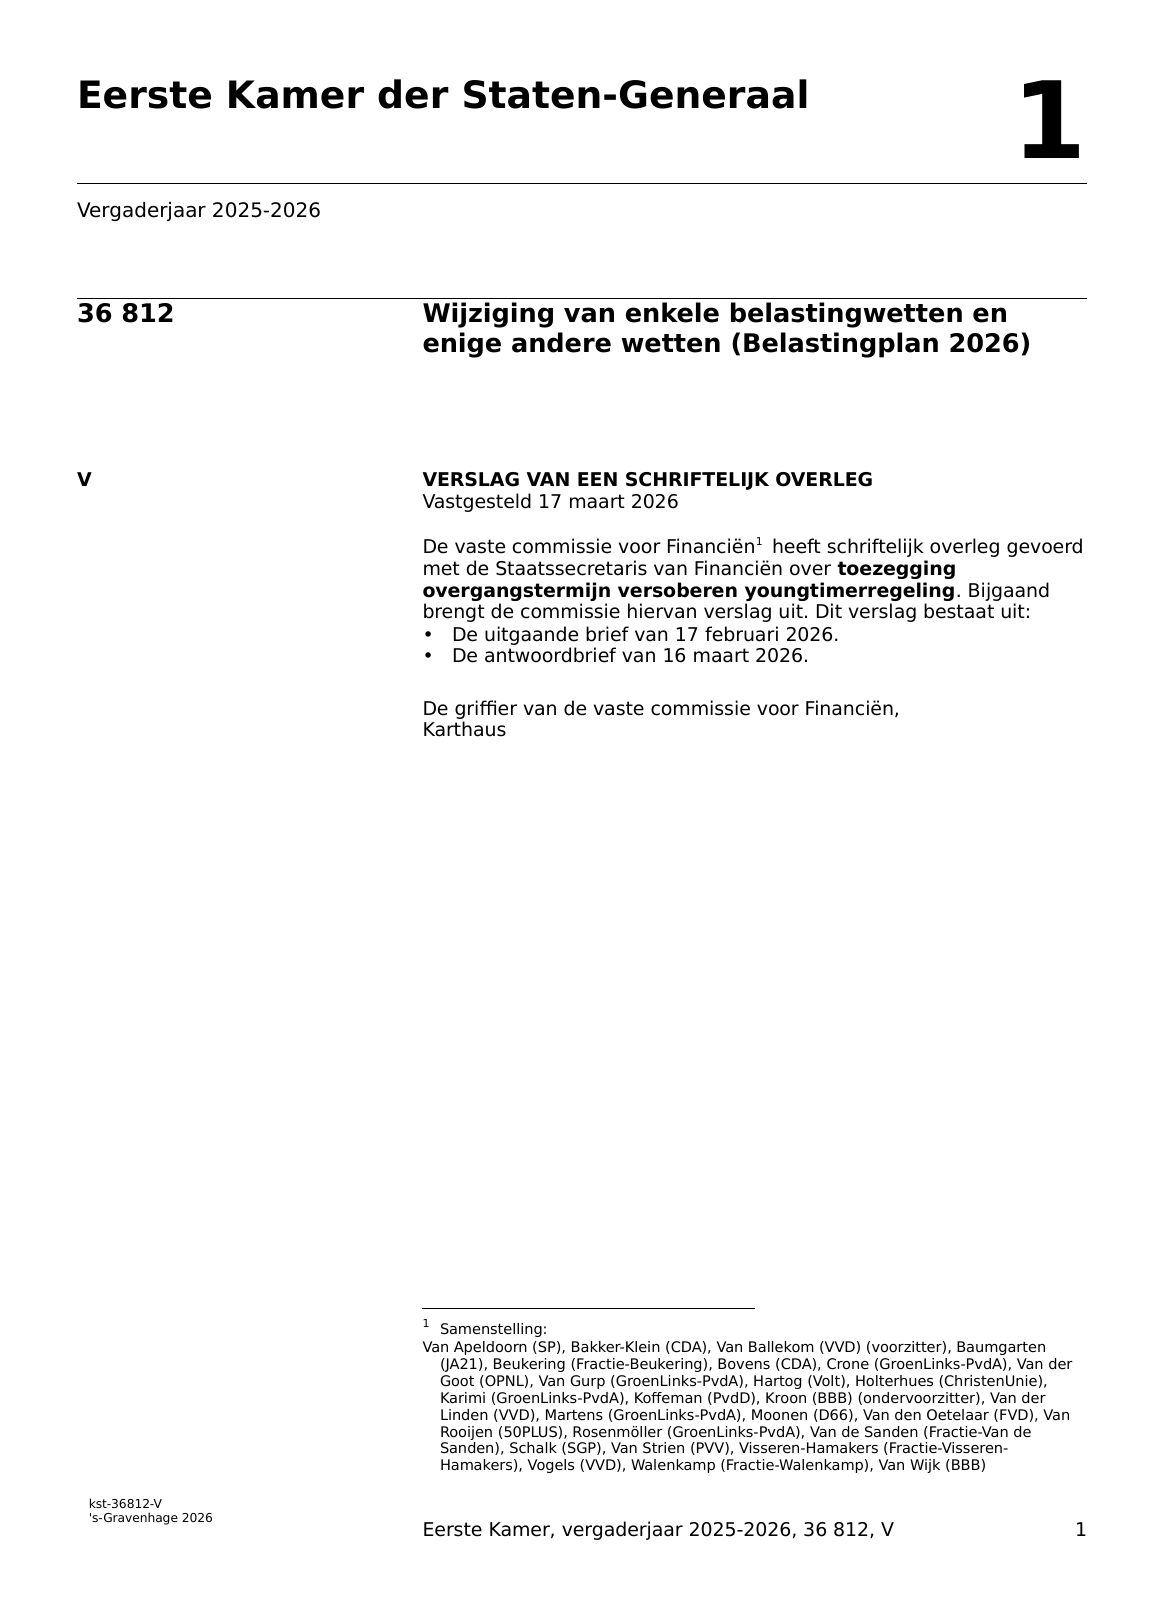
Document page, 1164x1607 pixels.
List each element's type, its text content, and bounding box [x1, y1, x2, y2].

text De vaste commissie voor Financiën heeft schriftelijk overleg gevoerd met de Staatssecretaris van Financiën over toezegging overgangstermijn versoberen youngtimerregeling. Bijgaand brengt de commissie hiervan verslag uit. Dit verslag bestaat uit: [422, 536, 1087, 623]
text 's-Gravenhage 2026 [88, 1511, 323, 1525]
text kst-36812-V [88, 1497, 323, 1511]
text • De antwoordbrief van 16 maart 2026. [422, 645, 1087, 667]
table_header Eerste Kamer der Staten-Generaal [77, 59, 886, 183]
table_header 1 [886, 59, 1087, 183]
subtitle V VERSLAG VAN EEN SCHRIFTELIJK OVERLEG [77, 469, 1087, 491]
subtitle 36 812 Wijziging van enkele belastingwetten en enige andere wetten (Belastingplan 2026) [77, 299, 1087, 358]
text Van Apeldoorn (SP), Bakker-Klein (CDA), Van Ballekom (VVD) (voorzitter), Baumgarten (JA21), Beukering (Fractie-Beukering), Bovens (CDA), Crone (GroenLinks-PvdA), Van der Goot (OPNL), Van Gurp (GroenLinks-PvdA), Hartog (Volt), Holterhues (ChristenUnie), Karimi (GroenLinks-PvdA), Koffeman (PvdD), Kroon (BBB) (ondervoorzitter), Van der Linden (VVD), Martens (GroenLinks-PvdA), Moonen (D66), Van den Oetelaar (FVD), Van Rooijen (50PLUS), Rosenmöller (GroenLinks-PvdA), Van de Sanden (Fractie-Van de Sanden), Schalk (SGP), Van Strien (PVV), Visseren-Hamakers (Fractie-Visseren-Hamakers), Vogels (VVD), Walenkamp (Fractie-Walenkamp), Van Wijk (BBB) [422, 1339, 1087, 1474]
text Samenstelling: [422, 1317, 1087, 1339]
text Vastgesteld 17 maart 2026 [422, 491, 1087, 513]
table_cell Vergaderjaar 2025-2026 [77, 184, 1087, 298]
text De griffier van de vaste commissie voor Financiën, Karthaus [422, 697, 1087, 741]
text • De uitgaande brief van 17 februari 2026. [422, 623, 1087, 645]
